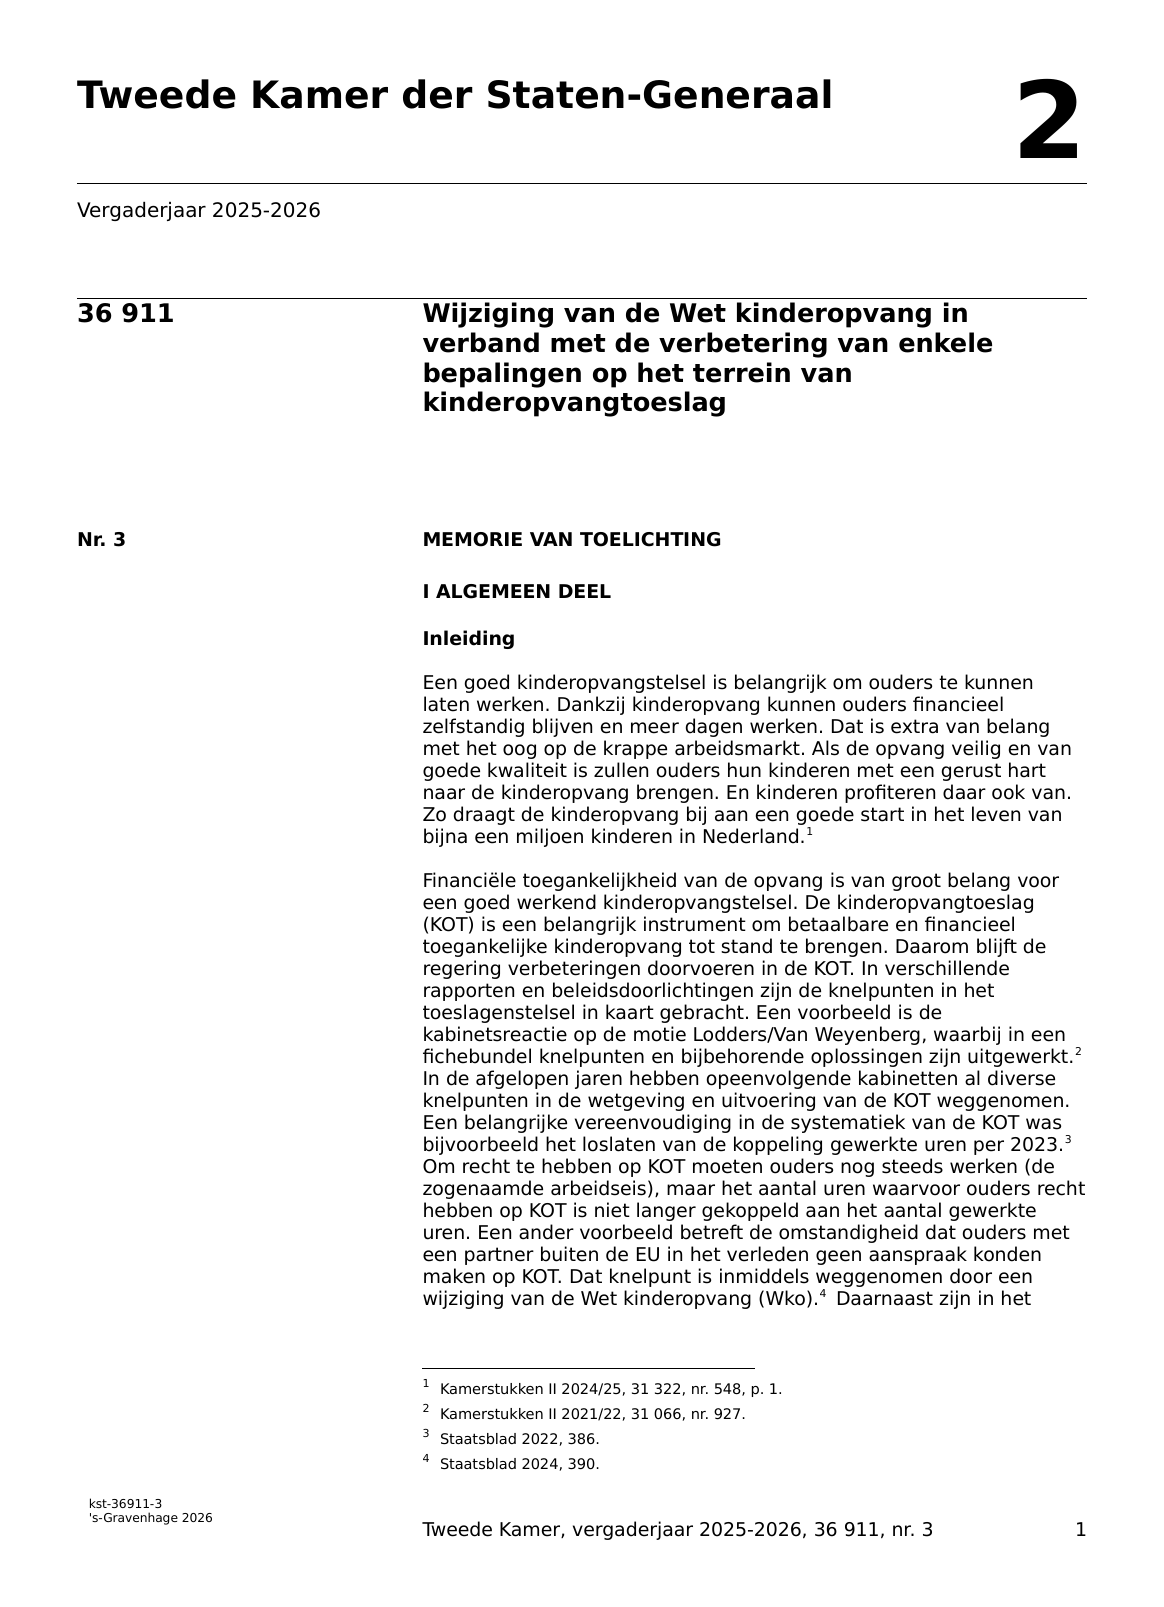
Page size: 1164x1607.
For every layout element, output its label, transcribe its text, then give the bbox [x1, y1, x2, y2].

table_header Tweede Kamer der Staten-Generaal [77, 59, 886, 183]
text Financiële toegankelijkheid van de opvang is van groot belang voor een goed werkend kinderopvangstelsel. De kinderopvangtoeslag (KOT) is een belangrijk instrument om betaalbare en financieel toegankelijke kinderopvang tot stand te brengen. Daarom blijft de regering verbeteringen doorvoeren in de KOT. In verschillende rapporten en beleidsdoorlichtingen zijn de knelpunten in het toeslagenstelsel in kaart gebracht. Een voorbeeld is de kabinetsreactie op de motie Lodders/Van Weyenberg, waarbij in een fichebundel knelpunten en bijbehorende oplossingen zijn uitgewerkt. In de afgelopen jaren hebben opeenvolgende kabinetten al diverse knelpunten in de wetgeving en uitvoering van de KOT weggenomen. Een belangrijke vereenvoudiging in de systematiek van de KOT was bijvoorbeeld het loslaten van de koppeling gewerkte uren per 2023. Om recht te hebben op KOT moeten ouders nog steeds werken (de zogenaamde arbeidseis), maar het aantal uren waarvoor ouders recht hebben op KOT is niet langer gekoppeld aan het aantal gewerkte uren. Een ander voorbeeld betreft de omstandigheid dat ouders met een partner buiten de EU in het verleden geen aanspraak konden maken op KOT. Dat knelpunt is inmiddels weggenomen door een wijziging van de Wet kinderopvang (Wko). Daarnaast zijn in het [422, 870, 1087, 1309]
subtitle 36 911 Wijziging van de Wet kinderopvang in verband met de verbetering van enkele bepalingen op het terrein van kinderopvangtoeslag [77, 299, 1087, 418]
text Staatsblad 2024, 390. [422, 1452, 1087, 1474]
text kst-36911-3 [88, 1497, 323, 1511]
text Kamerstukken II 2021/22, 31 066, nr. 927. [422, 1402, 1087, 1424]
text Een goed kinderopvangstelsel is belangrijk om ouders te kunnen laten werken. Dankzij kinderopvang kunnen ouders financieel zelfstandig blijven en meer dagen werken. Dat is extra van belang met het oog op de krappe arbeidsmarkt. Als de opvang veilig en van goede kwaliteit is zullen ouders hun kinderen met een gerust hart naar de kinderopvang brengen. En kinderen profiteren daar ook van. Zo draagt de kinderopvang bij aan een goede start in het leven van bijna een miljoen kinderen in Nederland. [422, 672, 1087, 848]
text 's-Gravenhage 2026 [88, 1511, 323, 1525]
table_header 2 [886, 59, 1087, 183]
subtitle I ALGEMEEN DEEL [422, 581, 1087, 603]
text Kamerstukken II 2024/25, 31 322, nr. 548, p. 1. [422, 1377, 1087, 1399]
subtitle Inleiding [422, 628, 1087, 650]
subtitle Nr. 3 MEMORIE VAN TOELICHTING [77, 529, 1087, 551]
table_cell Vergaderjaar 2025-2026 [77, 184, 1087, 298]
text Staatsblad 2022, 386. [422, 1427, 1087, 1449]
